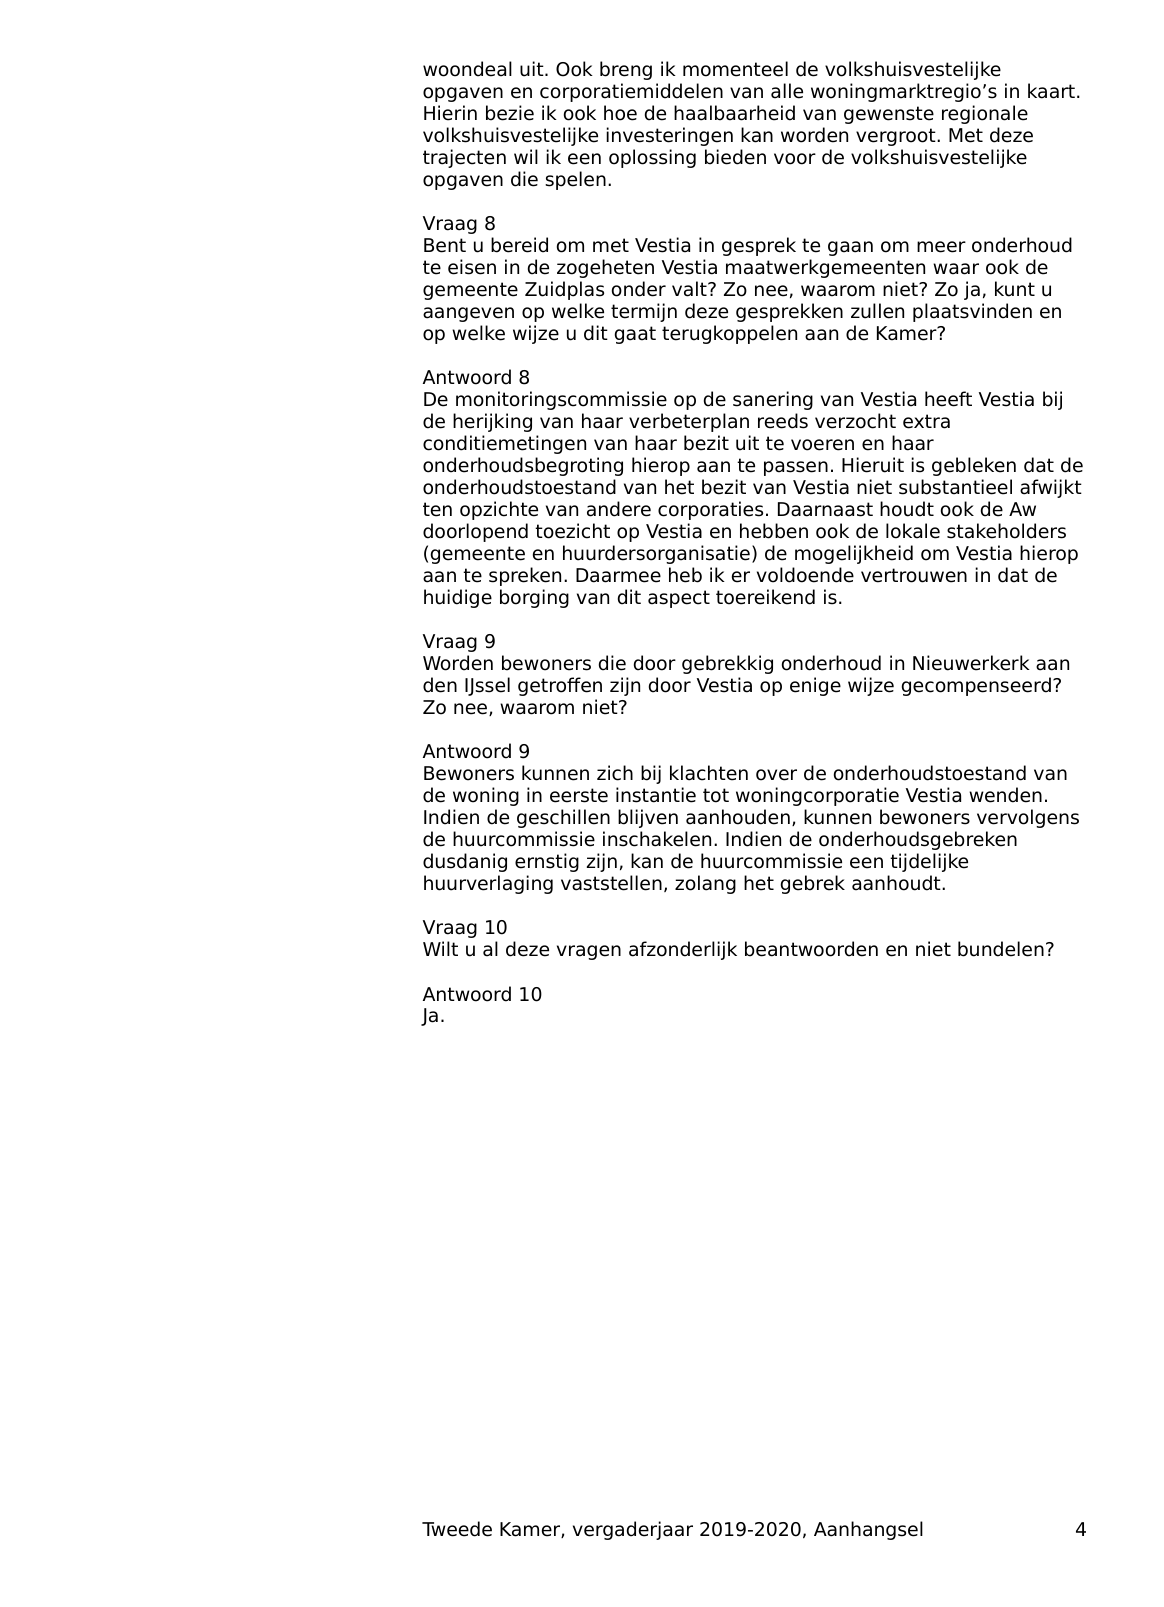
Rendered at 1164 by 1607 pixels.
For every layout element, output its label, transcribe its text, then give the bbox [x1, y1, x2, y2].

text Vraag 9 [422, 631, 1087, 653]
text Vraag 8 [422, 213, 1087, 235]
text Wilt u al deze vragen afzonderlijk beantwoorden en niet bundelen? [422, 939, 1087, 961]
text woondeal uit. Ook breng ik momenteel de volkshuisvestelijke opgaven en corporatiemiddelen van alle woningmarktregio’s in kaart. Hierin bezie ik ook hoe de haalbaarheid van gewenste regionale volkshuisvestelijke investeringen kan worden vergroot. Met deze trajecten wil ik een oplossing bieden voor de volkshuisvestelijke opgaven die spelen. [422, 59, 1087, 191]
text Vraag 10 [422, 917, 1087, 939]
text Bewoners kunnen zich bij klachten over de onderhoudstoestand van de woning in eerste instantie tot woningcorporatie Vestia wenden. Indien de geschillen blijven aanhouden, kunnen bewoners vervolgens de huurcommissie inschakelen. Indien de onderhoudsgebreken dusdanig ernstig zijn, kan de huurcommissie een tijdelijke huurverlaging vaststellen, zolang het gebrek aanhoudt. [422, 763, 1087, 895]
text Antwoord 8 [422, 367, 1087, 389]
text Antwoord 10 [422, 983, 1087, 1005]
text Antwoord 9 [422, 741, 1087, 763]
text De monitoringscommissie op de sanering van Vestia heeft Vestia bij de herijking van haar verbeterplan reeds verzocht extra conditiemetingen van haar bezit uit te voeren en haar onderhoudsbegroting hierop aan te passen. Hieruit is gebleken dat de onderhoudstoestand van het bezit van Vestia niet substantieel afwijkt ten opzichte van andere corporaties. Daarnaast houdt ook de Aw doorlopend toezicht op Vestia en hebben ook de lokale stakeholders (gemeente en huurdersorganisatie) de mogelijkheid om Vestia hierop aan te spreken. Daarmee heb ik er voldoende vertrouwen in dat de huidige borging van dit aspect toereikend is. [422, 389, 1087, 609]
text Worden bewoners die door gebrekkig onderhoud in Nieuwerkerk aan den IJssel getroffen zijn door Vestia op enige wijze gecompenseerd? Zo nee, waarom niet? [422, 653, 1087, 719]
text Ja. [422, 1005, 1087, 1027]
text Bent u bereid om met Vestia in gesprek te gaan om meer onderhoud te eisen in de zogeheten Vestia maatwerkgemeenten waar ook de gemeente Zuidplas onder valt? Zo nee, waarom niet? Zo ja, kunt u aangeven op welke termijn deze gesprekken zullen plaatsvinden en op welke wijze u dit gaat terugkoppelen aan de Kamer? [422, 235, 1087, 345]
